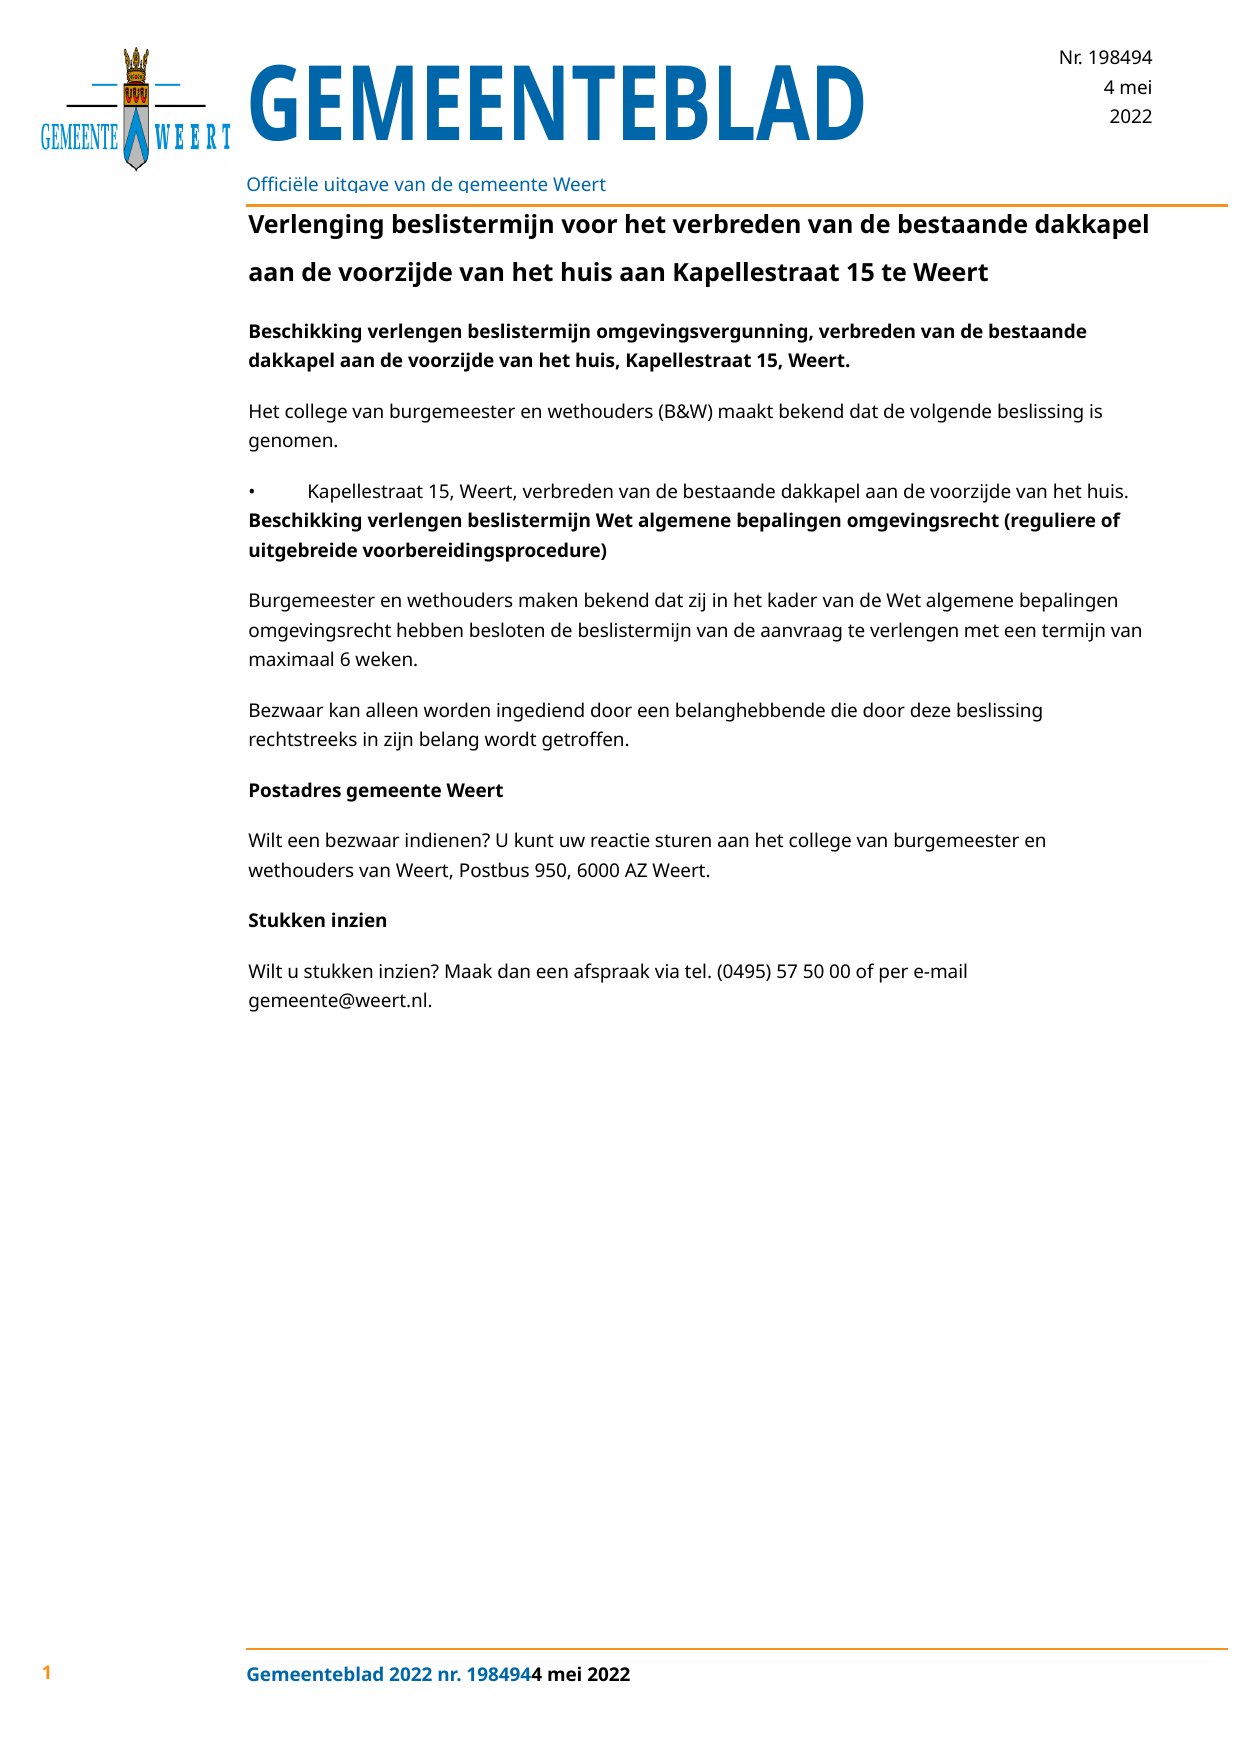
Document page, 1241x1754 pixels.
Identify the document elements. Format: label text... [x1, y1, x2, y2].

text Wilt u stukken inzien? Maak dan een afspraak via tel. (0495) 57 50 00 of per e-mail gemeente@weert.nl. [248, 958, 1152, 1013]
text Postadres gemeente Weert [248, 777, 1152, 803]
text Burgemeester en wethouders maken bekend dat zij in het kader van de Wet algemene bepalingen omgevingsrecht hebben besloten de beslistermijn van de aanvraag te verlengen met een termijn van maximaal 6 weken. [248, 587, 1152, 672]
text Beschikking verlengen beslistermijn Wet algemene bepalingen omgevingsrecht (reguliere of uitgebreide voorbereidingsprocedure) [248, 507, 1152, 563]
text Wilt een bezwaar indienen? U kunt uw reactie sturen aan het college van burgemeester en wethouders van Weert, Postbus 950, 6000 AZ Weert. [248, 827, 1152, 883]
text Verlenging beslistermijn voor het verbreden van de bestaande dakkapel aan de voorzijde van het huis aan Kapellestraat 15 te Weert [248, 207, 1152, 288]
text Bezwaar kan alleen worden ingediend door een belanghebbende die door deze beslissing rechtstreeks in zijn belang wordt getroffen. [248, 697, 1152, 752]
text Beschikking verlengen beslistermijn omgevingsvergunning, verbreden van de bestaande dakkapel aan de voorzijde van het huis, Kapellestraat 15, Weert. [248, 318, 1152, 373]
text Het college van burgemeester en wethouders (B&W) maakt bekend dat de volgende beslissing is genomen. [248, 398, 1152, 453]
list Kapellestraat 15, Weert, verbreden van de bestaande dakkapel aan de voorzijde van het huis. [248, 478, 1152, 504]
text Stukken inzien [248, 907, 1152, 933]
picture [41, 47, 231, 172]
